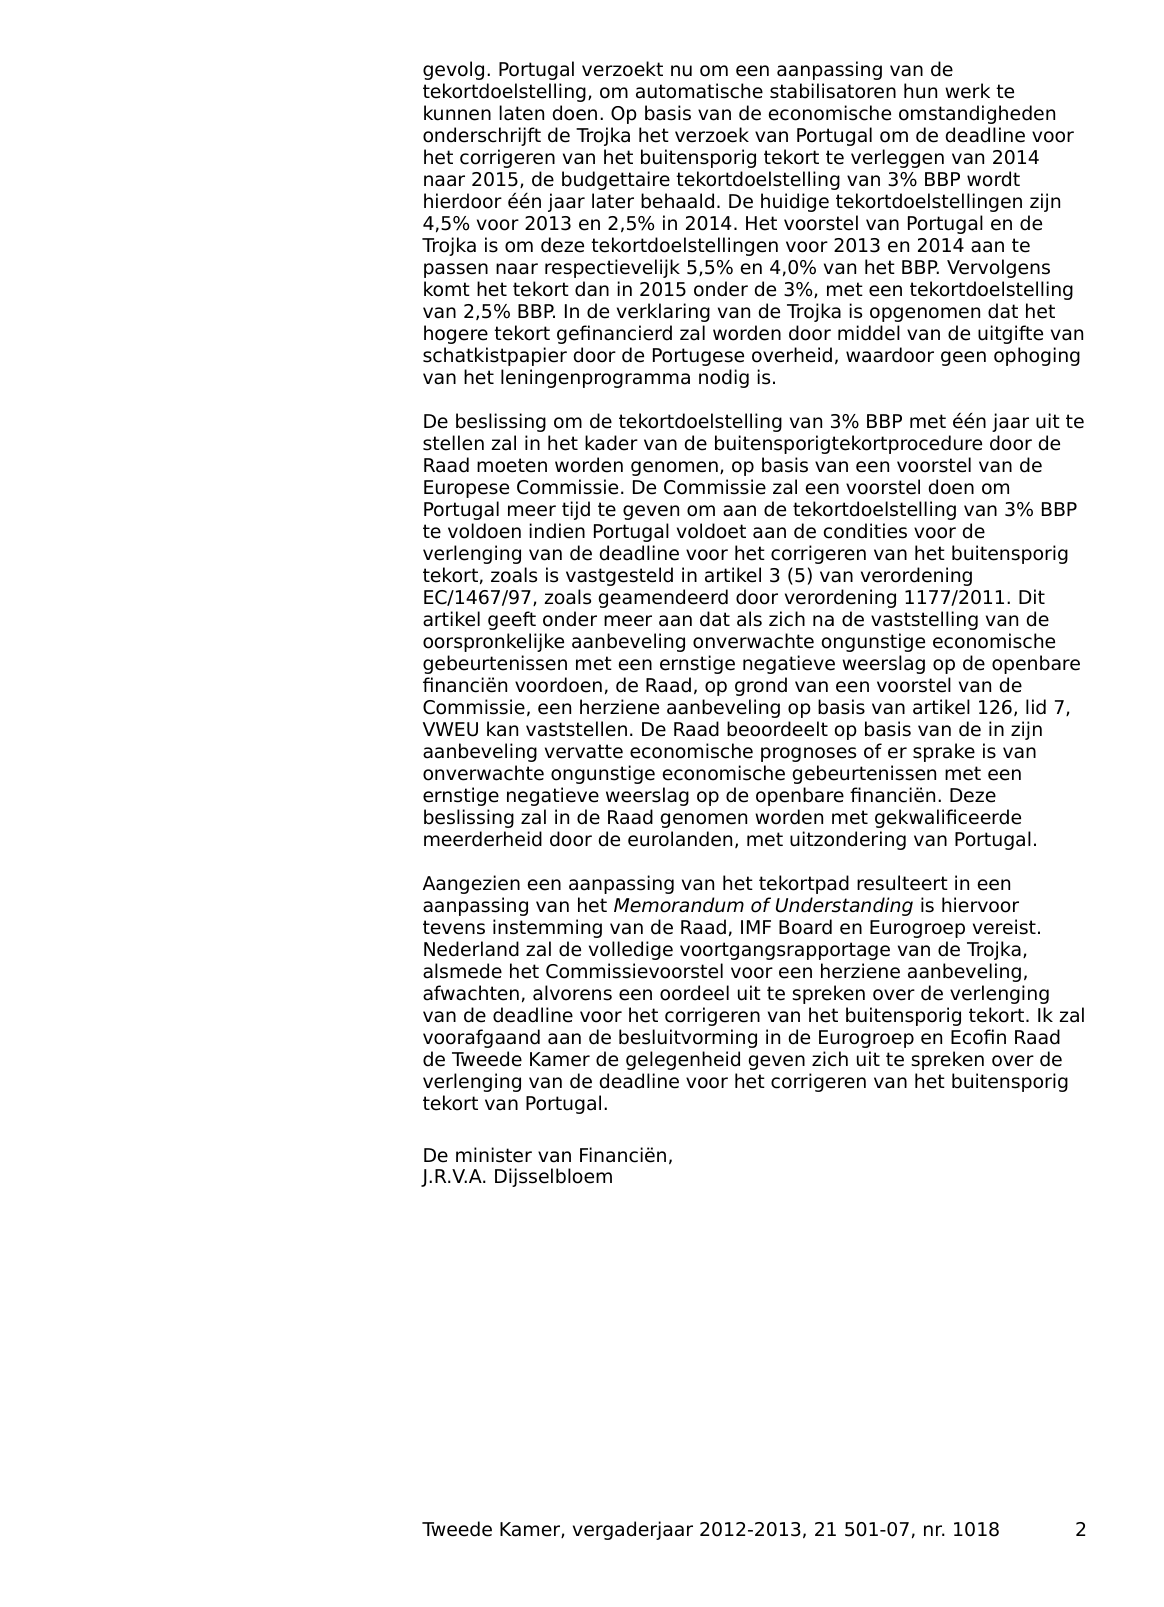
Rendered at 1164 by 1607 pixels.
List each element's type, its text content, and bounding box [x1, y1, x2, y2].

text De beslissing om de tekortdoelstelling van 3% BBP met één jaar uit te stellen zal in het kader van de buitensporigtekortprocedure door de Raad moeten worden genomen, op basis van een voorstel van de Europese Commissie. De Commissie zal een voorstel doen om Portugal meer tijd te geven om aan de tekortdoelstelling van 3% BBP te voldoen indien Portugal voldoet aan de condities voor de verlenging van de deadline voor het corrigeren van het buitensporig tekort, zoals is vastgesteld in artikel 3 (5) van verordening EC/1467/97, zoals geamendeerd door verordening 1177/2011. Dit artikel geeft onder meer aan dat als zich na de vaststelling van de oorspronkelijke aanbeveling onverwachte ongunstige economische gebeurtenissen met een ernstige negatieve weerslag op de openbare financiën voordoen, de Raad, op grond van een voorstel van de Commissie, een herziene aanbeveling op basis van artikel 126, lid 7, VWEU kan vaststellen. De Raad beoordeelt op basis van de in zijn aanbeveling vervatte economische prognoses of er sprake is van onverwachte ongunstige economische gebeurtenissen met een ernstige negatieve weerslag op de openbare financiën. Deze beslissing zal in de Raad genomen worden met gekwalificeerde meerderheid door de eurolanden, met uitzondering van Portugal. [422, 411, 1087, 851]
text Aangezien een aanpassing van het tekortpad resulteert in een aanpassing van het Memorandum of Understanding is hiervoor tevens instemming van de Raad, IMF Board en Eurogroep vereist. Nederland zal de volledige voortgangsrapportage van de Trojka, alsmede het Commissievoorstel voor een herziene aanbeveling, afwachten, alvorens een oordeel uit te spreken over de verlenging van de deadline voor het corrigeren van het buitensporig tekort. Ik zal voorafgaand aan de besluitvorming in de Eurogroep en Ecofin Raad de Tweede Kamer de gelegenheid geven zich uit te spreken over de verlenging van de deadline voor het corrigeren van het buitensporig tekort van Portugal. [422, 873, 1087, 1114]
text gevolg. Portugal verzoekt nu om een aanpassing van de tekortdoelstelling, om automatische stabilisatoren hun werk te kunnen laten doen. Op basis van de economische omstandigheden onderschrijft de Trojka het verzoek van Portugal om de deadline voor het corrigeren van het buitensporig tekort te verleggen van 2014 naar 2015, de budgettaire tekortdoelstelling van 3% BBP wordt hierdoor één jaar later behaald. De huidige tekortdoelstellingen zijn 4,5% voor 2013 en 2,5% in 2014. Het voorstel van Portugal en de Trojka is om deze tekortdoelstellingen voor 2013 en 2014 aan te passen naar respectievelijk 5,5% en 4,0% van het BBP. Vervolgens komt het tekort dan in 2015 onder de 3%, met een tekortdoelstelling van 2,5% BBP. In de verklaring van de Trojka is opgenomen dat het hogere tekort gefinancierd zal worden door middel van de uitgifte van schatkistpapier door de Portugese overheid, waardoor geen ophoging van het leningenprogramma nodig is. [422, 59, 1087, 389]
text De minister van Financiën, J.R.V.A. Dijsselbloem [422, 1144, 1087, 1188]
